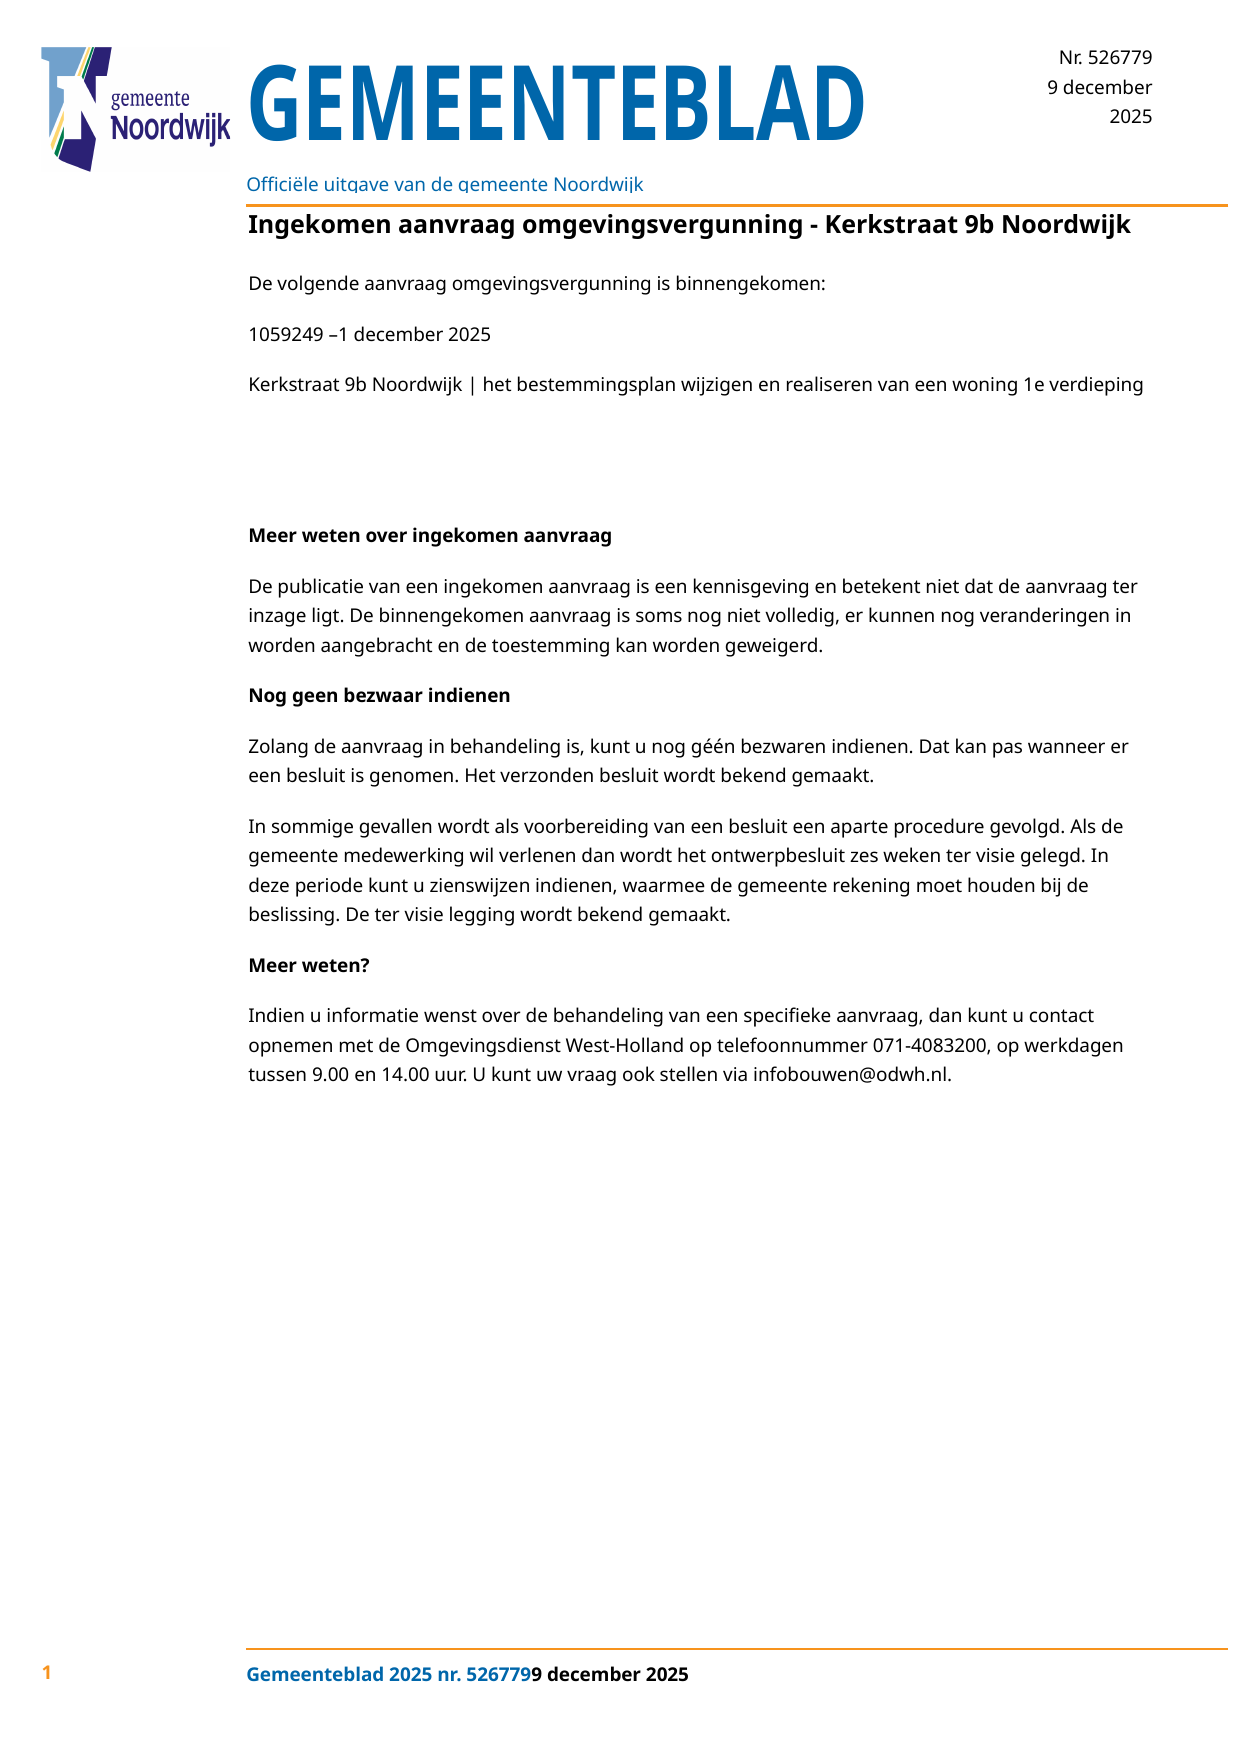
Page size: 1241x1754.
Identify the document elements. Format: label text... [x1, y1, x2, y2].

text In sommige gevallen wordt als voorbereiding van een besluit een aparte procedure gevolgd. Als de gemeente medewerking wil verlenen dan wordt het ontwerpbesluit zes weken ter visie gelegd. In deze periode kunt u zienswijzen indienen, waarmee de gemeente rekening moet houden bij de beslissing. De ter visie legging wordt bekend gemaakt. [248, 813, 1152, 927]
text Indien u informatie wenst over de behandeling van een specifieke aanvraag, dan kunt u contact opnemen met de Omgevingsdienst West-Holland op telefoonnummer 071-4083200, op werkdagen tussen 9.00 en 14.00 uur. U kunt uw vraag ook stellen via infobouwen@odwh.nl. [248, 1002, 1152, 1087]
text 1059249 –1 december 2025 [248, 321, 1152, 346]
text Nog geen bezwaar indienen [248, 682, 1152, 708]
picture [41, 47, 231, 172]
text Meer weten over ingekomen aanvraag [248, 522, 1152, 548]
text Meer weten? [248, 952, 1152, 978]
text Ingekomen aanvraag omgevingsvergunning - Kerkstraat 9b Noordwijk [248, 207, 1152, 241]
text De publicatie van een ingekomen aanvraag is een kennisgeving en betekent niet dat de aanvraag ter inzage ligt. De binnengekomen aanvraag is soms nog niet volledig, er kunnen nog veranderingen in worden aangebracht en de toestemming kan worden geweigerd. [248, 573, 1152, 658]
text De volgende aanvraag omgevingsvergunning is binnengekomen: [248, 270, 1152, 296]
text Zolang de aanvraag in behandeling is, kunt u nog géén bezwaren indienen. Dat kan pas wanneer er een besluit is genomen. Het verzonden besluit wordt bekend gemaakt. [248, 733, 1152, 788]
text Kerkstraat 9b Noordwijk | het bestemmingsplan wijzigen en realiseren van een woning 1e verdieping [248, 371, 1152, 397]
